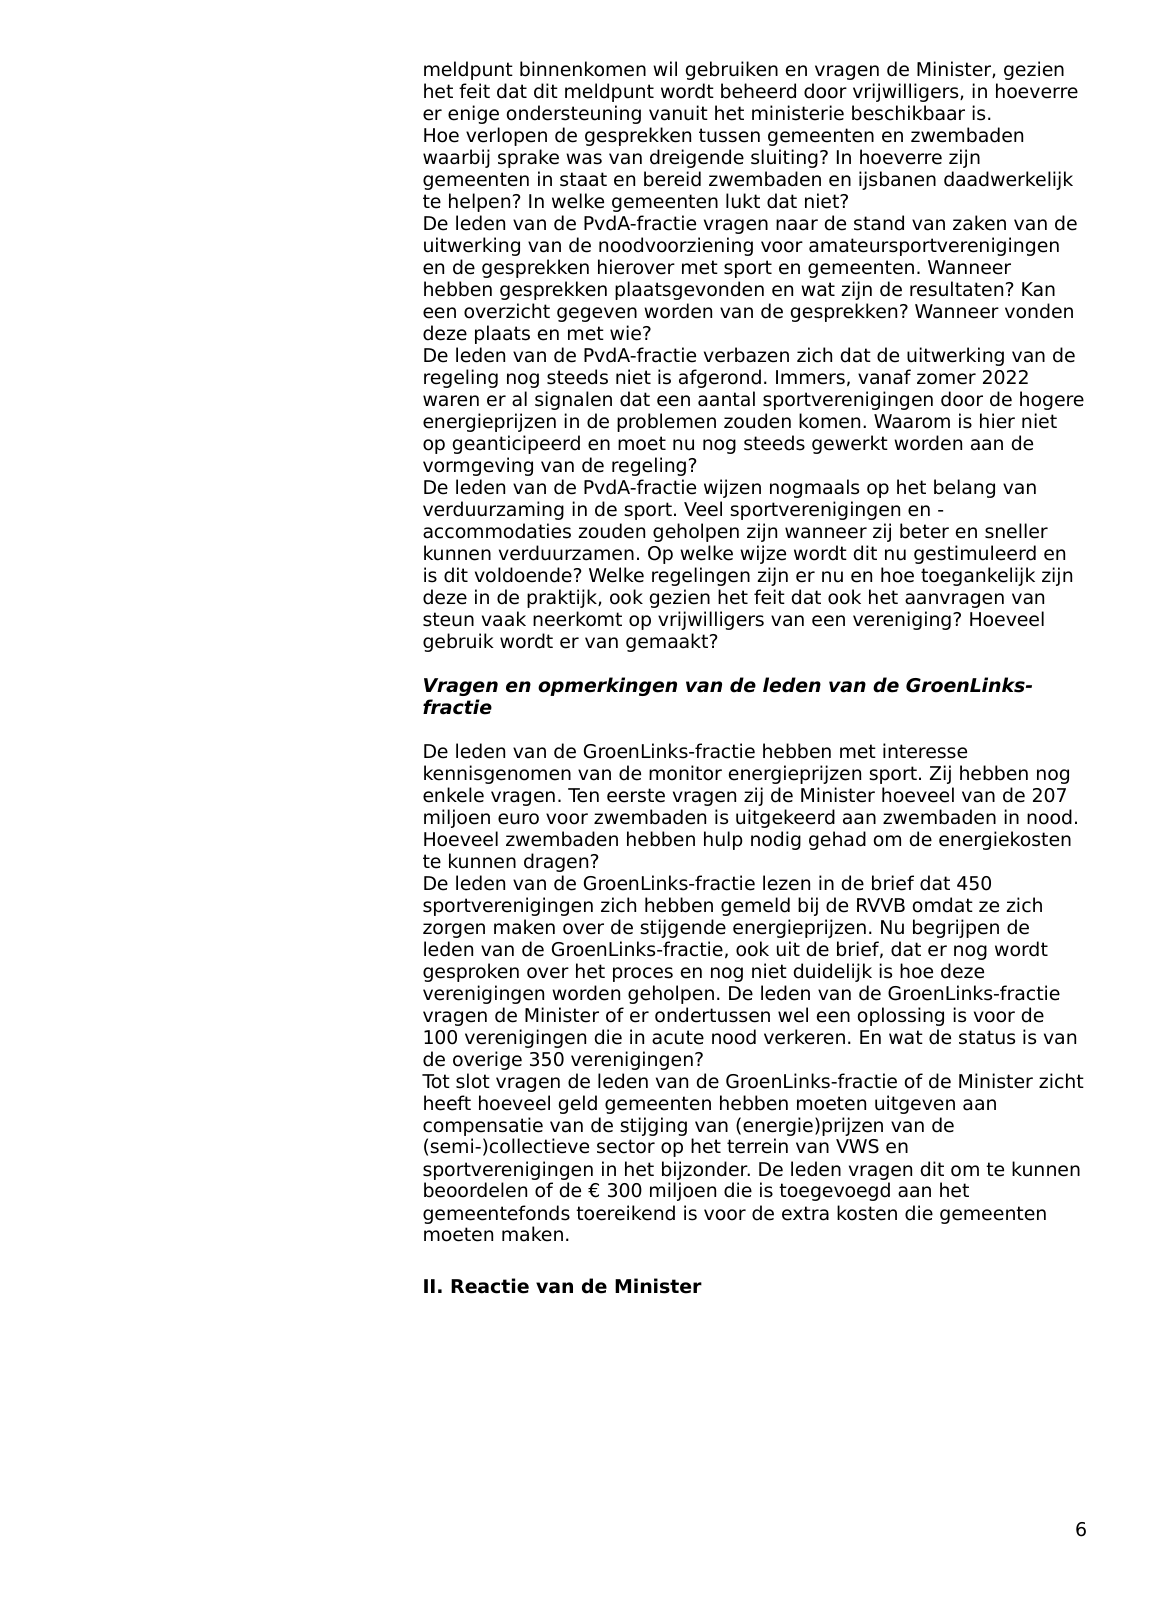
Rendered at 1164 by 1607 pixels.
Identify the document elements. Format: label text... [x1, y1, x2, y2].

text meldpunt binnenkomen wil gebruiken en vragen de Minister, gezien het feit dat dit meldpunt wordt beheerd door vrijwilligers, in hoeverre er enige ondersteuning vanuit het ministerie beschikbaar is. [422, 59, 1087, 125]
text Tot slot vragen de leden van de GroenLinks-fractie of de Minister zicht heeft hoeveel geld gemeenten hebben moeten uitgeven aan compensatie van de stijging van (energie)prijzen van de (semi-)collectieve sector op het terrein van VWS en sportverenigingen in het bijzonder. De leden vragen dit om te kunnen beoordelen of de € 300 miljoen die is toegevoegd aan het gemeentefonds toereikend is voor de extra kosten die gemeenten moeten maken. [422, 1071, 1087, 1246]
text De leden van de GroenLinks-fractie lezen in de brief dat 450 sportverenigingen zich hebben gemeld bij de RVVB omdat ze zich zorgen maken over de stijgende energieprijzen. Nu begrijpen de leden van de GroenLinks-fractie, ook uit de brief, dat er nog wordt gesproken over het proces en nog niet duidelijk is hoe deze verenigingen worden geholpen. De leden van de GroenLinks-fractie vragen de Minister of er ondertussen wel een oplossing is voor de 100 verenigingen die in acute nood verkeren. En wat de status is van de overige 350 verenigingen? [422, 873, 1087, 1071]
text De leden van de PvdA-fractie wijzen nogmaals op het belang van verduurzaming in de sport. Veel sportverenigingen en -accommodaties zouden geholpen zijn wanneer zij beter en sneller kunnen verduurzamen. Op welke wijze wordt dit nu gestimuleerd en is dit voldoende? Welke regelingen zijn er nu en hoe toegankelijk zijn deze in de praktijk, ook gezien het feit dat ook het aanvragen van steun vaak neerkomt op vrijwilligers van een vereniging? Hoeveel gebruik wordt er van gemaakt? [422, 477, 1087, 652]
text De leden van de GroenLinks-fractie hebben met interesse kennisgenomen van de monitor energieprijzen sport. Zij hebben nog enkele vragen. Ten eerste vragen zij de Minister hoeveel van de 207 miljoen euro voor zwembaden is uitgekeerd aan zwembaden in nood. Hoeveel zwembaden hebben hulp nodig gehad om de energiekosten te kunnen dragen? [422, 741, 1087, 873]
text De leden van de PvdA-fractie verbazen zich dat de uitwerking van de regeling nog steeds niet is afgerond. Immers, vanaf zomer 2022 waren er al signalen dat een aantal sportverenigingen door de hogere energieprijzen in de problemen zouden komen. Waarom is hier niet op geanticipeerd en moet nu nog steeds gewerkt worden aan de vormgeving van de regeling? [422, 345, 1087, 477]
subtitle Vragen en opmerkingen van de leden van de GroenLinks-fractie [422, 675, 1087, 719]
text Hoe verlopen de gesprekken tussen gemeenten en zwembaden waarbij sprake was van dreigende sluiting? In hoeverre zijn gemeenten in staat en bereid zwembaden en ijsbanen daadwerkelijk te helpen? In welke gemeenten lukt dat niet? [422, 125, 1087, 213]
text De leden van de PvdA-fractie vragen naar de stand van zaken van de uitwerking van de noodvoorziening voor amateursportverenigingen en de gesprekken hierover met sport en gemeenten. Wanneer hebben gesprekken plaatsgevonden en wat zijn de resultaten? Kan een overzicht gegeven worden van de gesprekken? Wanneer vonden deze plaats en met wie? [422, 213, 1087, 345]
subtitle II. Reactie van de Minister [422, 1276, 1087, 1298]
